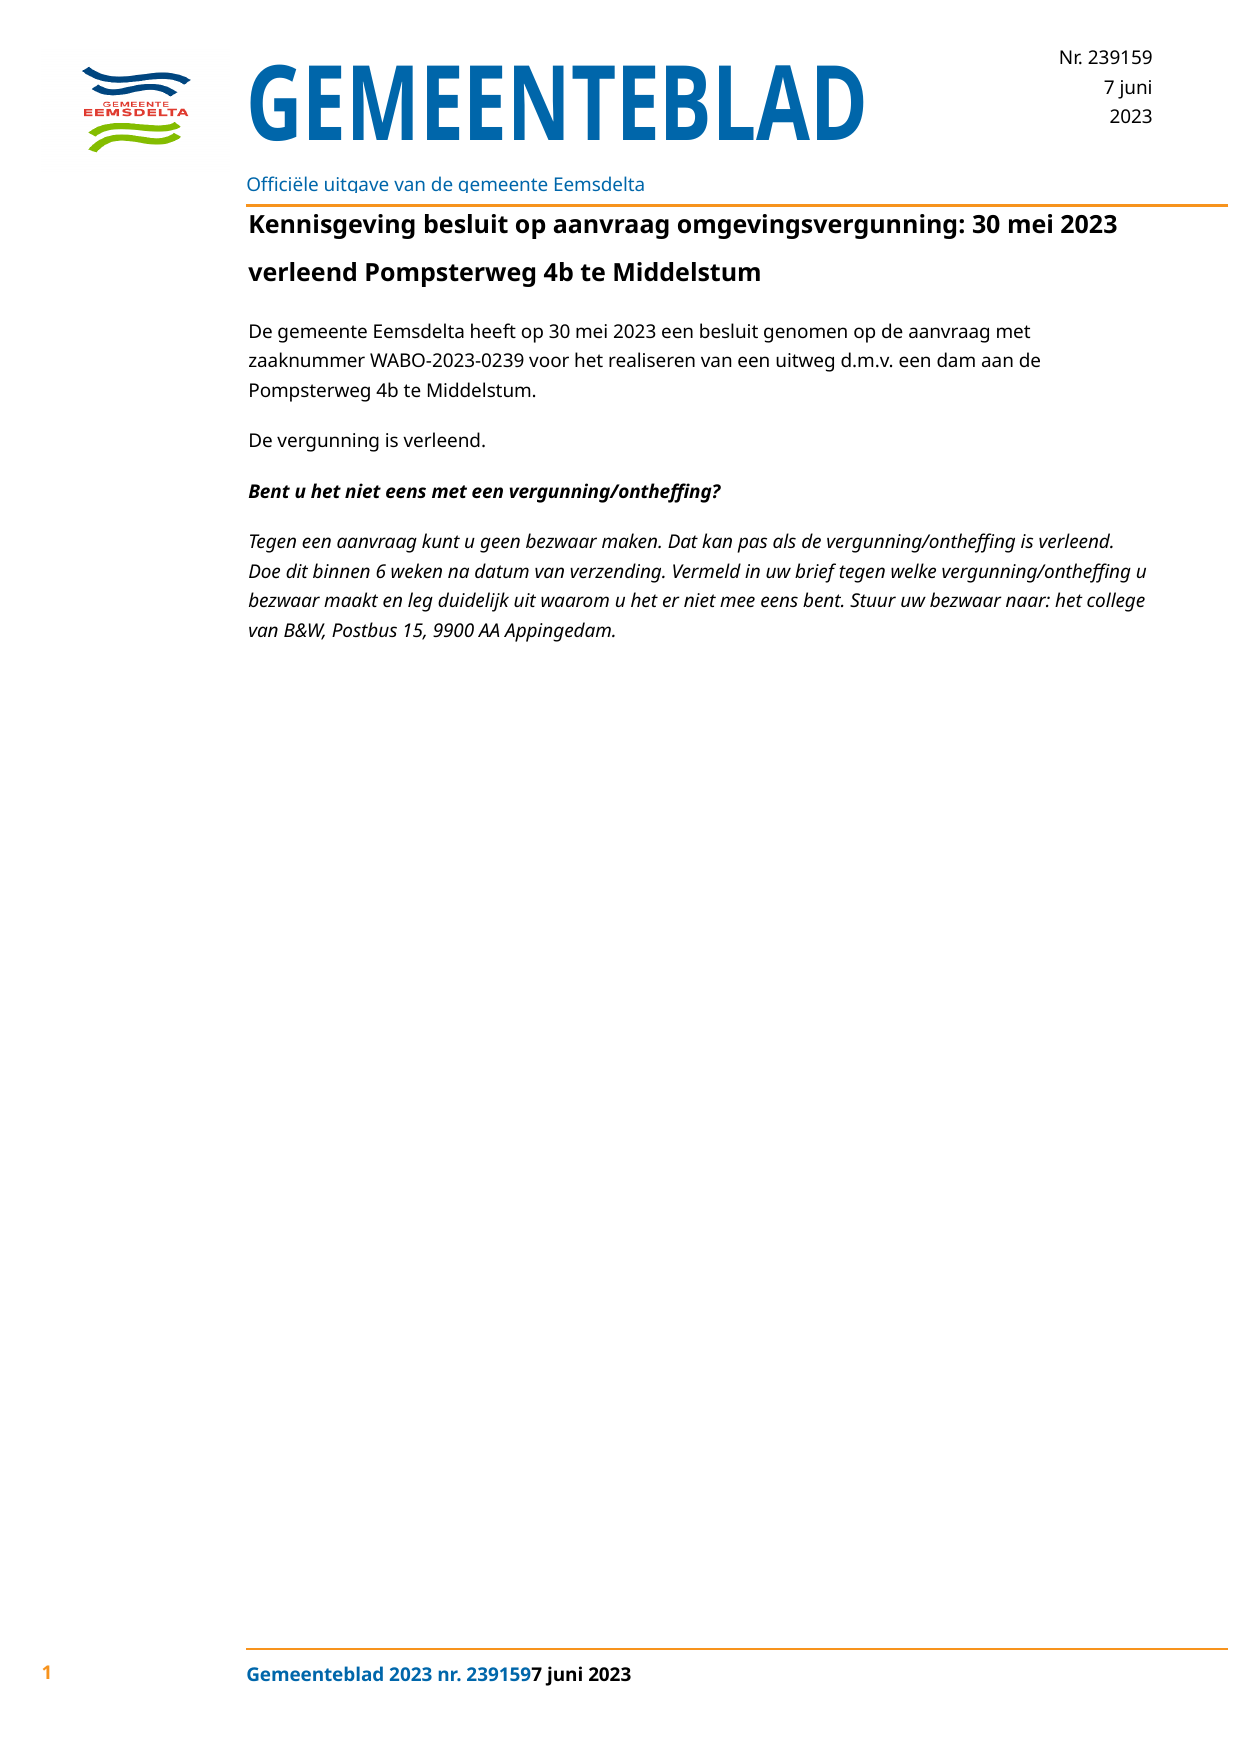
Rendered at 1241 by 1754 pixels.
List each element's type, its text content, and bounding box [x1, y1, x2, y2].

text De gemeente Eemsdelta heeft op 30 mei 2023 een besluit genomen op de aanvraag met zaaknummer WABO-2023-0239 voor het realiseren van een uitweg d.m.v. een dam aan de Pompsterweg 4b te Middelstum. [248, 318, 1152, 403]
text Kennisgeving besluit op aanvraag omgevingsvergunning: 30 mei 2023 verleend Pompsterweg 4b te Middelstum [248, 207, 1152, 288]
picture [41, 47, 231, 172]
text De vergunning is verleend. [248, 427, 1152, 453]
text Tegen een aanvraag kunt u geen bezwaar maken. Dat kan pas als de vergunning/ontheffing is verleend. Doe dit binnen 6 weken na datum van verzending. Vermeld in uw brief tegen welke vergunning/ontheffing u bezwaar maakt en leg duidelijk uit waarom u het er niet mee eens bent. Stuur uw bezwaar naar: het college van B&W, Postbus 15, 9900 AA Appingedam. [248, 528, 1152, 643]
text Bent u het niet eens met een vergunning/ontheffing? [248, 478, 1152, 504]
